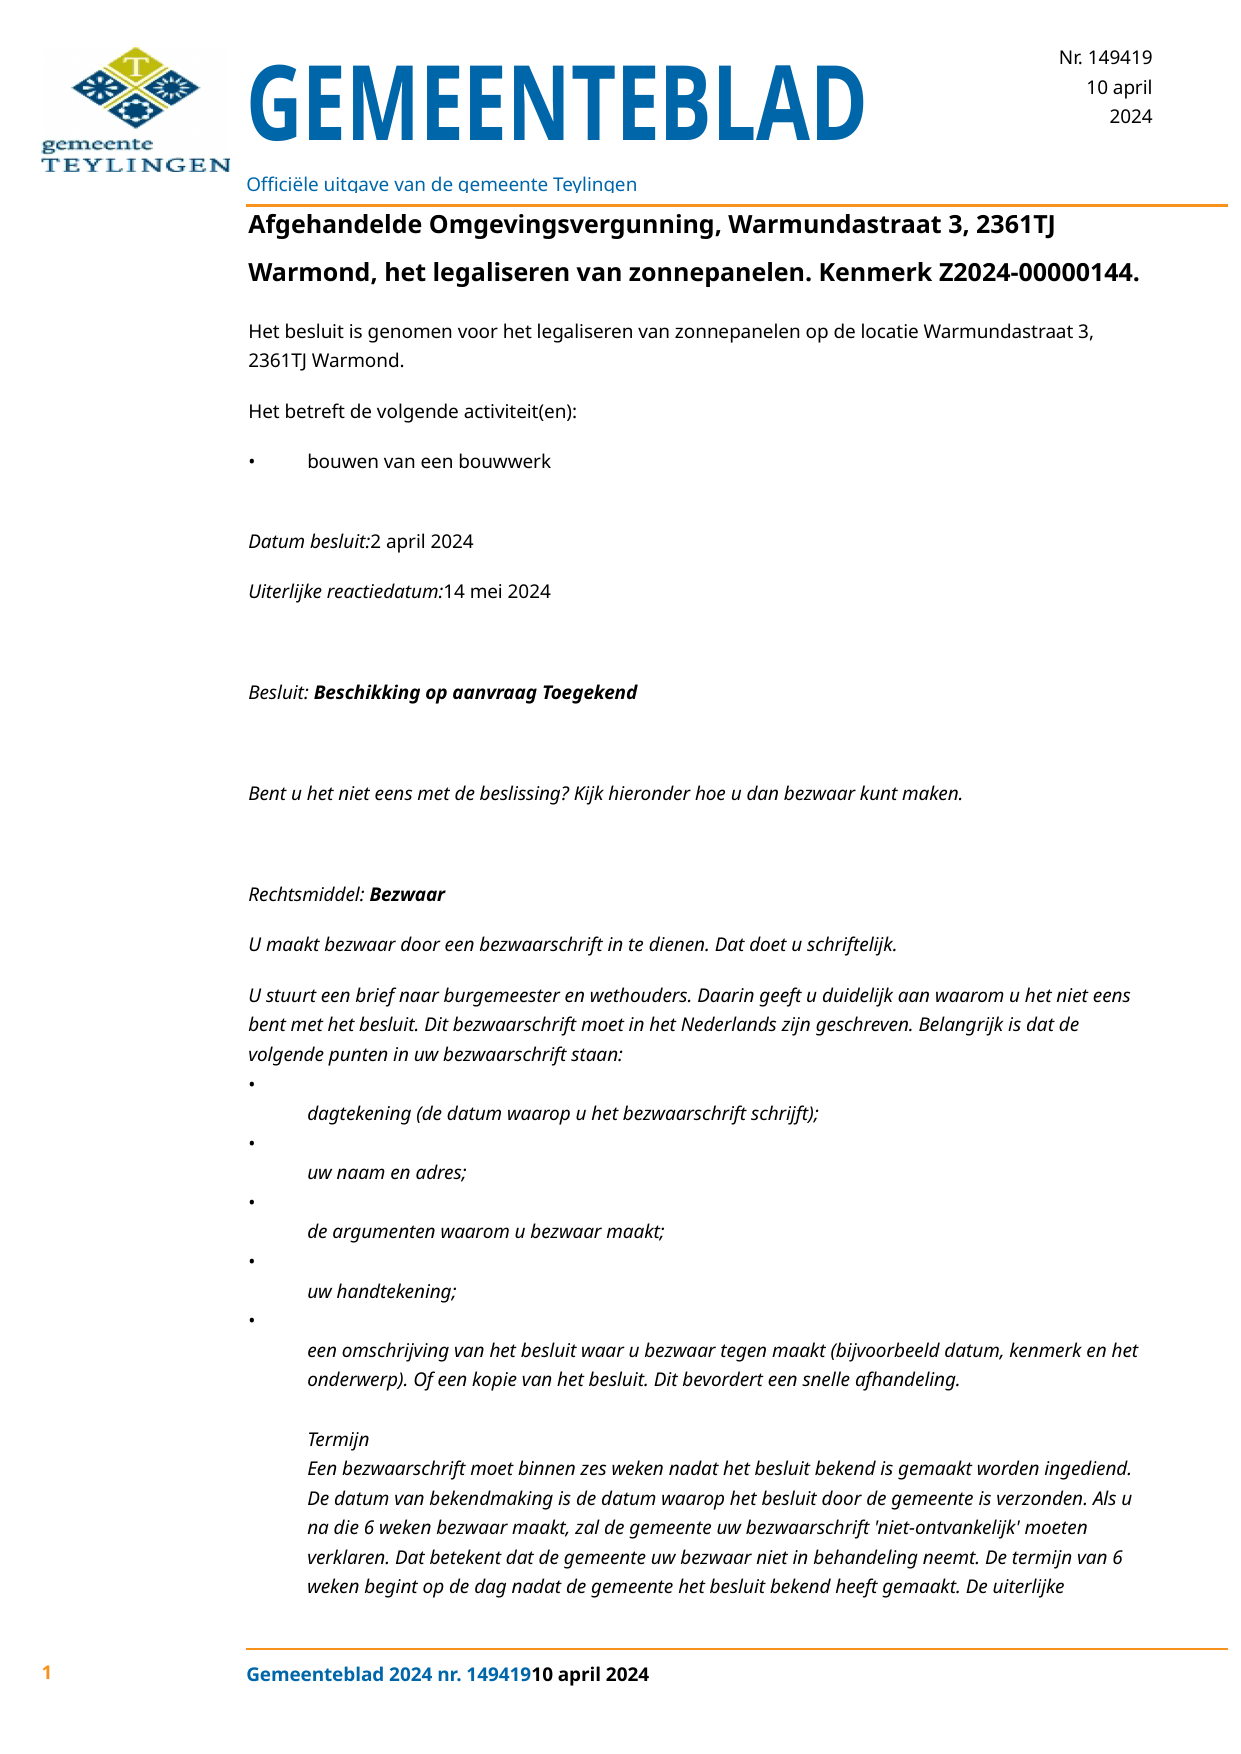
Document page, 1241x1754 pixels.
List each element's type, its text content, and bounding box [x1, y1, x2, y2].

picture [41, 47, 231, 172]
text Het besluit is genomen voor het legaliseren van zonnepanelen op de locatie Warmundastraat 3, 2361TJ Warmond. [248, 318, 1152, 373]
text Afgehandelde Omgevingsvergunning, Warmundastraat 3, 2361TJ Warmond, het legaliseren van zonnepanelen. Kenmerk Z2024-00000144. [248, 207, 1152, 288]
list een omschrijving van het besluit waar u bezwaar tegen maakt (bijvoorbeeld datum, kenmerk en het onderwerp). Of een kopie van het besluit. Dit bevordert een snelle afhandeling. [248, 1337, 1152, 1392]
list uw naam en adres; [248, 1159, 1152, 1185]
text Bent u het niet eens met de beslissing? Kijk hieronder hoe u dan bezwaar kunt maken. [248, 780, 1152, 806]
text Uiterlijke reactiedatum:14 mei 2024 [248, 579, 1152, 604]
text Het betreft de volgende activiteit(en): [248, 398, 1152, 424]
text Datum besluit:2 april 2024 [248, 528, 1152, 554]
text Rechtsmiddel: Bezwaar [248, 881, 1152, 907]
list Termijn [248, 1426, 1152, 1452]
list uw handtekening; [248, 1278, 1152, 1304]
text U stuurt een brief naar burgemeester en wethouders. Daarin geeft u duidelijk aan waarom u het niet eens bent met het besluit. Dit bezwaarschrift moet in het Nederlands zijn geschreven. Belangrijk is dat de volgende punten in uw bezwaarschrift staan: [248, 982, 1152, 1067]
text Besluit: Beschikking op aanvraag Toegekend [248, 679, 1152, 705]
list de argumenten waarom u bezwaar maakt; [248, 1219, 1152, 1244]
list dagtekening (de datum waarop u het bezwaarschrift schrijft); [248, 1100, 1152, 1126]
list Een bezwaarschrift moet binnen zes weken nadat het besluit bekend is gemaakt worden ingediend. De datum van bekendmaking is de datum waarop het besluit door de gemeente is verzonden. Als u na die 6 weken bezwaar maakt, zal de gemeente uw bezwaarschrift 'niet-ontvankelijk' moeten verklaren. Dat betekent dat de gemeente uw bezwaar niet in behandeling neemt. De termijn van 6 weken begint op de dag nadat de gemeente het besluit bekend heeft gemaakt. De uiterlijke [248, 1455, 1152, 1599]
text U maakt bezwaar door een bezwaarschrift in te dienen. Dat doet u schriftelijk. [248, 932, 1152, 957]
list bouwen van een bouwwerk [248, 448, 1152, 474]
